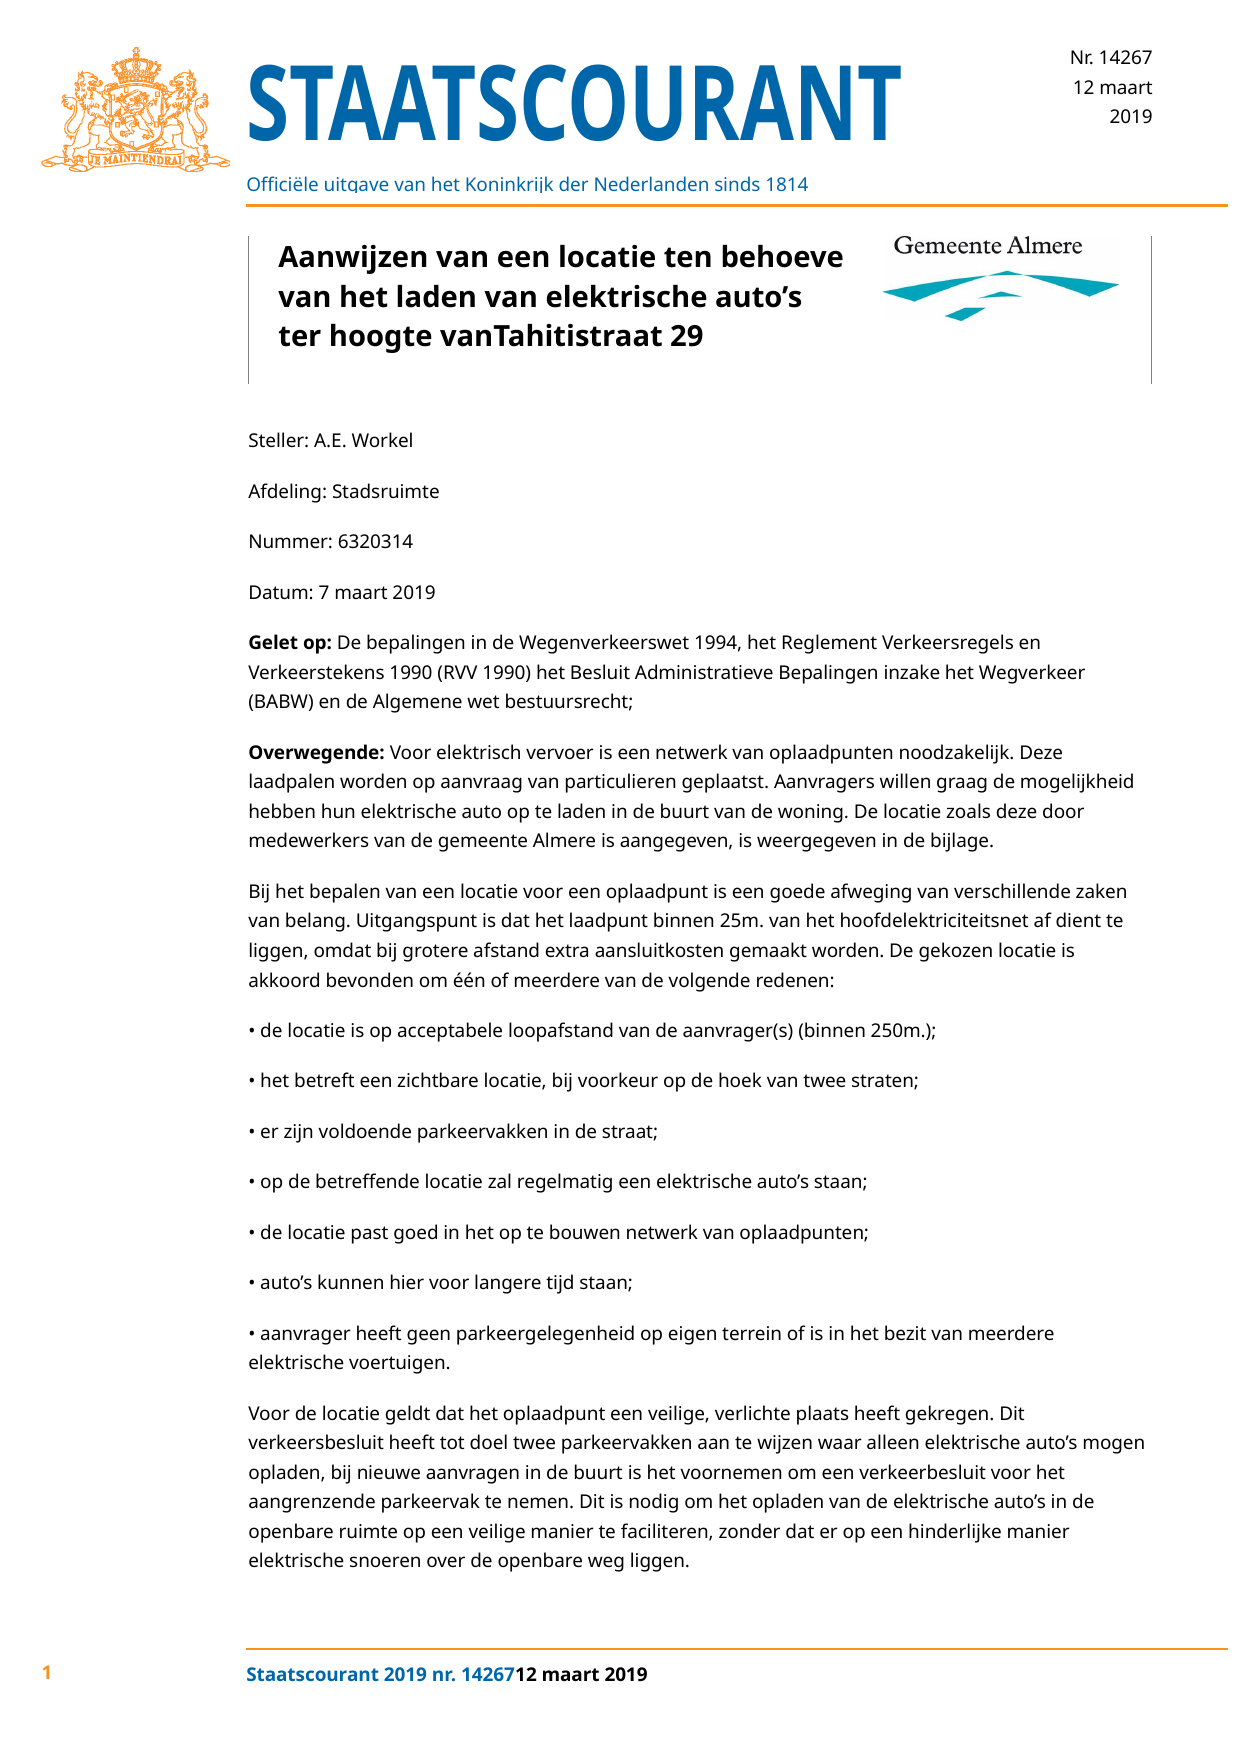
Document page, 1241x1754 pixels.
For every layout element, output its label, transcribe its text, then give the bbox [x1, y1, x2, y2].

text • er zijn voldoende parkeervakken in de straat; [248, 1118, 1152, 1144]
text Gelet op: De bepalingen in de Wegenverkeerswet 1994, het Reglement Verkeersregels en Verkeerstekens 1990 (RVV 1990) het Besluit Administratieve Bepalingen inzake het Wegverkeer (BABW) en de Algemene wet bestuursrecht; [248, 629, 1152, 714]
text • aanvrager heeft geen parkeergelegenheid op eigen terrein of is in het bezit van meerdere elektrische voertuigen. [248, 1320, 1152, 1375]
text Bij het bepalen van een locatie voor een oplaadpunt is een goede afweging van verschillende zaken van belang. Uitgangspunt is dat het laadpunt binnen 25m. van het hoofdelektriciteitsnet af dient te liggen, omdat bij grotere afstand extra aansluitkosten gemaakt worden. De gekozen locatie is akkoord bevonden om één of meerdere van de volgende redenen: [248, 878, 1152, 992]
text Voor de locatie geldt dat het oplaadpunt een veilige, verlichte plaats heeft gekregen. Dit verkeersbesluit heeft tot doel twee parkeervakken aan te wijzen waar alleen elektrische auto’s mogen opladen, bij nieuwe aanvragen in de buurt is het voornemen om een verkeerbesluit voor het aangrenzende parkeervak te nemen. Dit is nodig om het opladen van de elektrische auto’s in de openbare ruimte op een veilige manier te faciliteren, zonder dat er op een hinderlijke manier elektrische snoeren over de openbare weg liggen. [248, 1400, 1152, 1573]
text • de locatie past goed in het op te bouwen netwerk van oplaadpunten; [248, 1219, 1152, 1244]
text Afdeling: Stadsruimte [248, 478, 1152, 504]
table_header [850, 236, 1151, 384]
text • auto’s kunnen hier voor langere tijd staan; [248, 1269, 1152, 1295]
text Datum: 7 maart 2019 [248, 579, 1152, 604]
text • op de betreffende locatie zal regelmatig een elektrische auto’s staan; [248, 1168, 1152, 1194]
text Steller: A.E. Workel [248, 428, 1152, 453]
picture [882, 236, 1119, 321]
text Nummer: 6320314 [248, 528, 1152, 554]
text Overwegende: Voor elektrisch vervoer is een netwerk van oplaadpunten noodzakelijk. Deze laadpalen worden op aanvraag van particulieren geplaatst. Aanvragers willen graag de mogelijkheid hebben hun elektrische auto op te laden in de buurt van de woning. De locatie zoals deze door medewerkers van de gemeente Almere is aangegeven, is weergegeven in de bijlage. [248, 739, 1152, 853]
picture [41, 47, 231, 172]
text • de locatie is op acceptabele loopafstand van de aanvrager(s) (binnen 250m.); [248, 1017, 1152, 1043]
table_header Aanwijzen van een locatie ten behoeve van het laden van elektrische auto’s ter hoogte vanTahitistraat 29 [249, 236, 850, 384]
text • het betreft een zichtbare locatie, bij voorkeur op de hoek van twee straten; [248, 1068, 1152, 1093]
